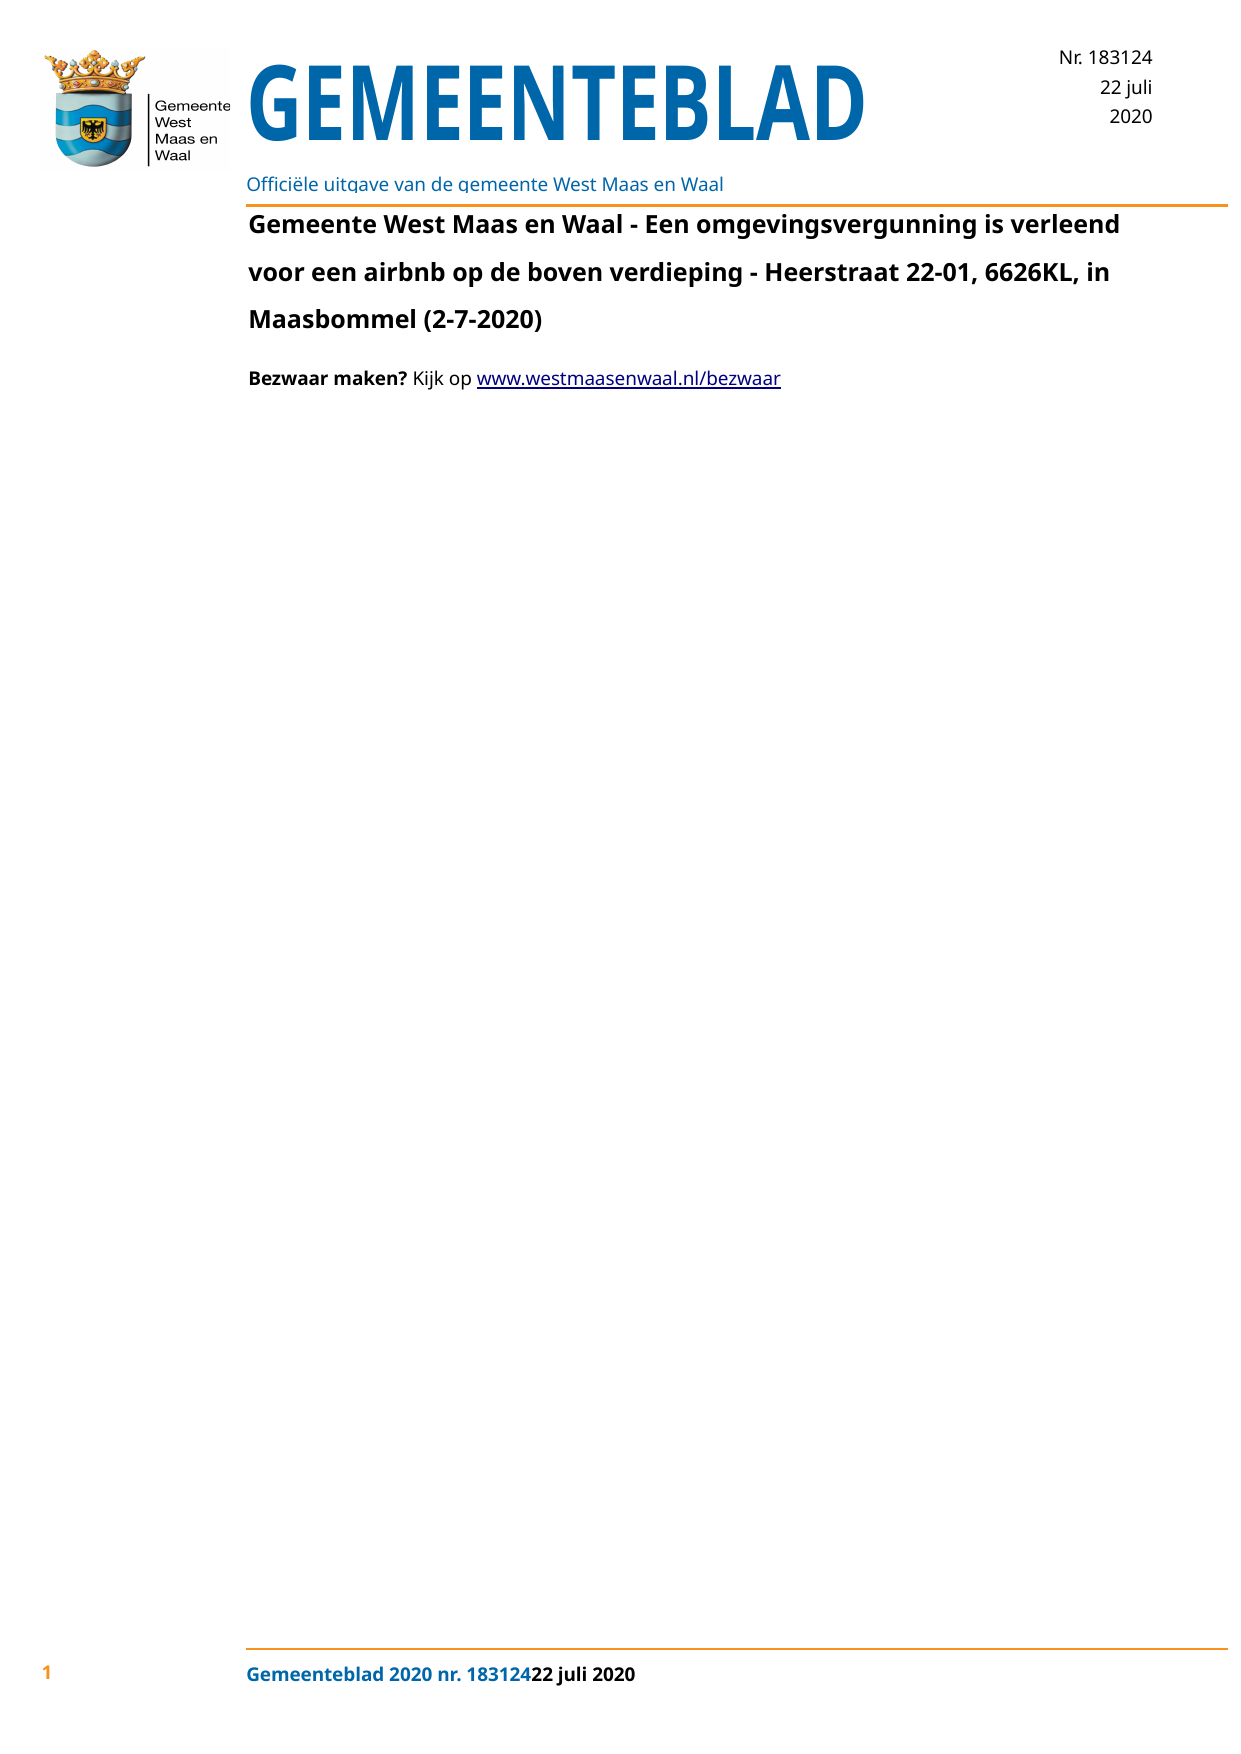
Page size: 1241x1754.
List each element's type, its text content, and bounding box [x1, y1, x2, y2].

text Gemeente West Maas en Waal - Een omgevingsvergunning is verleend voor een airbnb op de boven verdieping - Heerstraat 22-01, 6626KL, in Maasbommel (2-7-2020) [248, 207, 1152, 336]
text Bezwaar maken? Kijk op www.westmaasenwaal.nl/bezwaar [248, 366, 1152, 391]
picture [41, 47, 231, 172]
